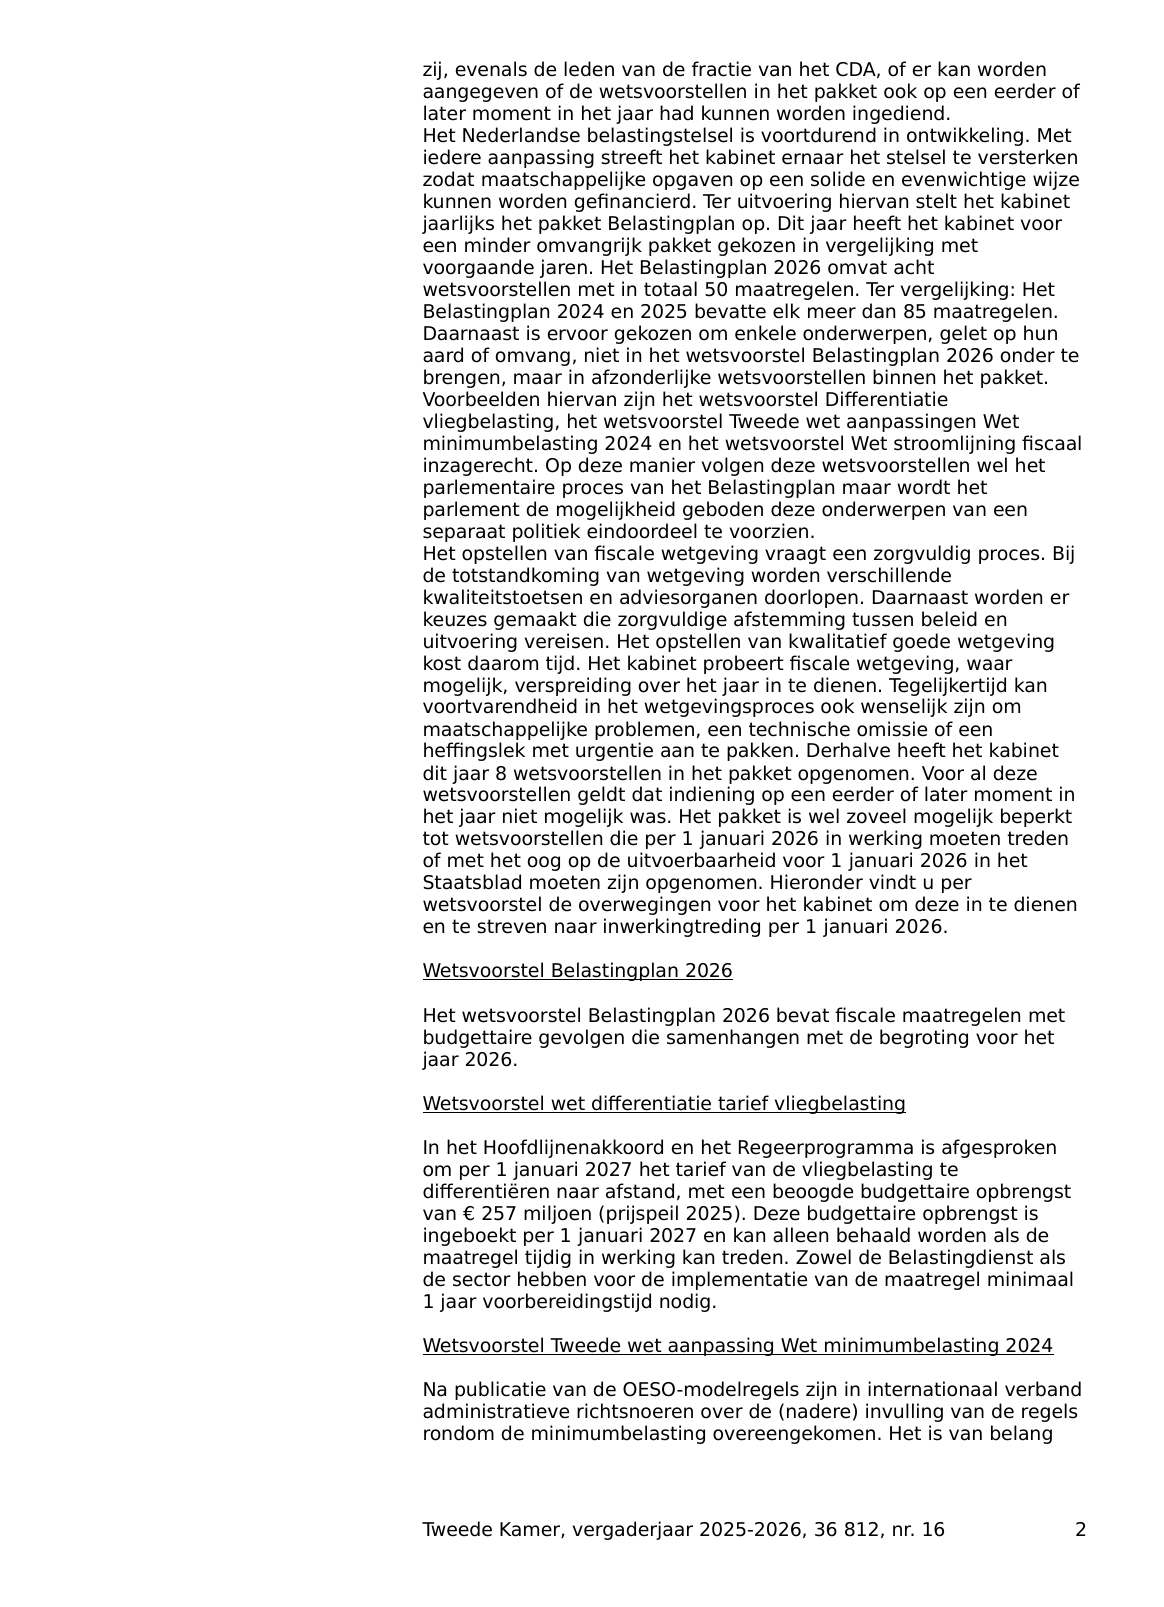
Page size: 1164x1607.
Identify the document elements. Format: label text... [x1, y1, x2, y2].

text Na publicatie van de OESO-modelregels zijn in internationaal verband administratieve richtsnoeren over de (nadere) invulling van de regels rondom de minimumbelasting overeengekomen. Het is van belang [422, 1379, 1087, 1445]
subtitle Wetsvoorstel wet differentiatie tarief vliegbelasting [422, 1093, 1087, 1115]
text Het Nederlandse belastingstelsel is voortdurend in ontwikkeling. Met iedere aanpassing streeft het kabinet ernaar het stelsel te versterken zodat maatschappelijke opgaven op een solide en evenwichtige wijze kunnen worden gefinancierd. Ter uitvoering hiervan stelt het kabinet jaarlijks het pakket Belastingplan op. Dit jaar heeft het kabinet voor een minder omvangrijk pakket gekozen in vergelijking met voorgaande jaren. Het Belastingplan 2026 omvat acht wetsvoorstellen met in totaal 50 maatregelen. Ter vergelijking: Het Belastingplan 2024 en 2025 bevatte elk meer dan 85 maatregelen. Daarnaast is ervoor gekozen om enkele onderwerpen, gelet op hun aard of omvang, niet in het wetsvoorstel Belastingplan 2026 onder te brengen, maar in afzonderlijke wetsvoorstellen binnen het pakket. Voorbeelden hiervan zijn het wetsvoorstel Differentiatie vliegbelasting, het wetsvoorstel Tweede wet aanpassingen Wet minimumbelasting 2024 en het wetsvoorstel Wet stroomlijning fiscaal inzagerecht. Op deze manier volgen deze wetsvoorstellen wel het parlementaire proces van het Belastingplan maar wordt het parlement de mogelijkheid geboden deze onderwerpen van een separaat politiek eindoordeel te voorzien. [422, 125, 1087, 543]
text Het wetsvoorstel Belastingplan 2026 bevat fiscale maatregelen met budgettaire gevolgen die samenhangen met de begroting voor het jaar 2026. [422, 1004, 1087, 1071]
text In het Hoofdlijnenakkoord en het Regeerprogramma is afgesproken om per 1 januari 2027 het tarief van de vliegbelasting te differentiëren naar afstand, met een beoogde budgettaire opbrengst van € 257 miljoen (prijspeil 2025). Deze budgettaire opbrengst is ingeboekt per 1 januari 2027 en kan alleen behaald worden als de maatregel tijdig in werking kan treden. Zowel de Belastingdienst als de sector hebben voor de implementatie van de maatregel minimaal 1 jaar voorbereidingstijd nodig. [422, 1137, 1087, 1313]
text zij, evenals de leden van de fractie van het CDA, of er kan worden aangegeven of de wetsvoorstellen in het pakket ook op een eerder of later moment in het jaar had kunnen worden ingediend. [422, 59, 1087, 125]
subtitle Wetsvoorstel Belastingplan 2026 [422, 960, 1087, 982]
text Het opstellen van fiscale wetgeving vraagt een zorgvuldig proces. Bij de totstandkoming van wetgeving worden verschillende kwaliteitstoetsen en adviesorganen doorlopen. Daarnaast worden er keuzes gemaakt die zorgvuldige afstemming tussen beleid en uitvoering vereisen. Het opstellen van kwalitatief goede wetgeving kost daarom tijd. Het kabinet probeert fiscale wetgeving, waar mogelijk, verspreiding over het jaar in te dienen. Tegelijkertijd kan voortvarendheid in het wetgevingsproces ook wenselijk zijn om maatschappelijke problemen, een technische omissie of een heffingslek met urgentie aan te pakken. Derhalve heeft het kabinet dit jaar 8 wetsvoorstellen in het pakket opgenomen. Voor al deze wetsvoorstellen geldt dat indiening op een eerder of later moment in het jaar niet mogelijk was. Het pakket is wel zoveel mogelijk beperkt tot wetsvoorstellen die per 1 januari 2026 in werking moeten treden of met het oog op de uitvoerbaarheid voor 1 januari 2026 in het Staatsblad moeten zijn opgenomen. Hieronder vindt u per wetsvoorstel de overwegingen voor het kabinet om deze in te dienen en te streven naar inwerkingtreding per 1 januari 2026. [422, 543, 1087, 938]
subtitle Wetsvoorstel Tweede wet aanpassing Wet minimumbelasting 2024 [422, 1335, 1087, 1357]
